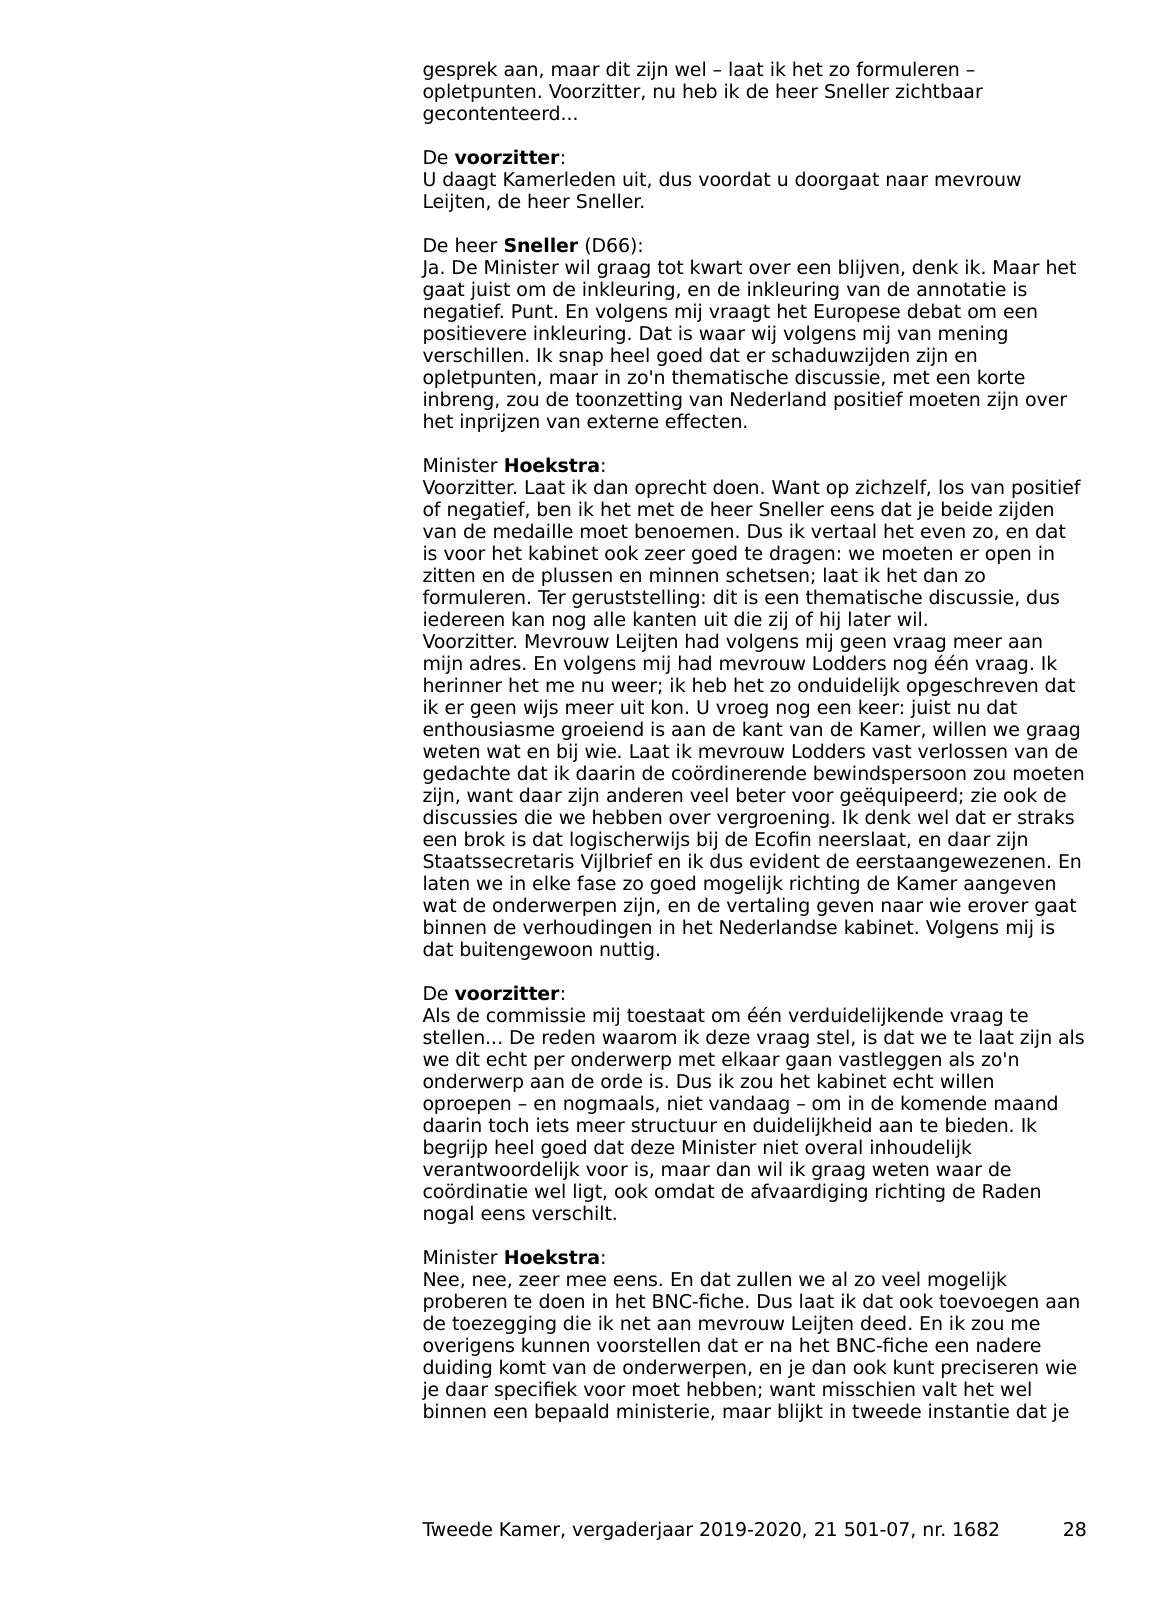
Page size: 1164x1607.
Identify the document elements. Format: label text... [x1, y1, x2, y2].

text Minister Hoekstra: [422, 1247, 1087, 1269]
text Ja. De Minister wil graag tot kwart over een blijven, denk ik. Maar het gaat juist om de inkleuring, en de inkleuring van de annotatie is negatief. Punt. En volgens mij vraagt het Europese debat om een positievere inkleuring. Dat is waar wij volgens mij van mening verschillen. Ik snap heel goed dat er schaduwzijden zijn en opletpunten, maar in zo'n thematische discussie, met een korte inbreng, zou de toonzetting van Nederland positief moeten zijn over het inprijzen van externe effecten. [422, 257, 1087, 433]
text Voorzitter. Mevrouw Leijten had volgens mij geen vraag meer aan mijn adres. En volgens mij had mevrouw Lodders nog één vraag. Ik herinner het me nu weer; ik heb het zo onduidelijk opgeschreven dat ik er geen wijs meer uit kon. U vroeg nog een keer: juist nu dat enthousiasme groeiend is aan de kant van de Kamer, willen we graag weten wat en bij wie. Laat ik mevrouw Lodders vast verlossen van de gedachte dat ik daarin de coördinerende bewindspersoon zou moeten zijn, want daar zijn anderen veel beter voor geëquipeerd; zie ook de discussies die we hebben over vergroening. Ik denk wel dat er straks een brok is dat logischerwijs bij de Ecofin neerslaat, en daar zijn Staatssecretaris Vijlbrief en ik dus evident de eerstaangewezenen. En laten we in elke fase zo goed mogelijk richting de Kamer aangeven wat de onderwerpen zijn, en de vertaling geven naar wie erover gaat binnen de verhoudingen in het Nederlandse kabinet. Volgens mij is dat buitengewoon nuttig. [422, 631, 1087, 961]
text De voorzitter: [422, 147, 1087, 169]
text De voorzitter: [422, 983, 1087, 1005]
text gesprek aan, maar dit zijn wel – laat ik het zo formuleren – opletpunten. Voorzitter, nu heb ik de heer Sneller zichtbaar gecontenteerd... [422, 59, 1087, 125]
text Als de commissie mij toestaat om één verduidelijkende vraag te stellen... De reden waarom ik deze vraag stel, is dat we te laat zijn als we dit echt per onderwerp met elkaar gaan vastleggen als zo'n onderwerp aan de orde is. Dus ik zou het kabinet echt willen oproepen – en nogmaals, niet vandaag – om in de komende maand daarin toch iets meer structuur en duidelijkheid aan te bieden. Ik begrijp heel goed dat deze Minister niet overal inhoudelijk verantwoordelijk voor is, maar dan wil ik graag weten waar de coördinatie wel ligt, ook omdat de afvaardiging richting de Raden nogal eens verschilt. [422, 1005, 1087, 1225]
text Voorzitter. Laat ik dan oprecht doen. Want op zichzelf, los van positief of negatief, ben ik het met de heer Sneller eens dat je beide zijden van de medaille moet benoemen. Dus ik vertaal het even zo, en dat is voor het kabinet ook zeer goed te dragen: we moeten er open in zitten en de plussen en minnen schetsen; laat ik het dan zo formuleren. Ter geruststelling: dit is een thematische discussie, dus iedereen kan nog alle kanten uit die zij of hij later wil. [422, 477, 1087, 631]
text Nee, nee, zeer mee eens. En dat zullen we al zo veel mogelijk proberen te doen in het BNC-fiche. Dus laat ik dat ook toevoegen aan de toezegging die ik net aan mevrouw Leijten deed. En ik zou me overigens kunnen voorstellen dat er na het BNC-fiche een nadere duiding komt van de onderwerpen, en je dan ook kunt preciseren wie je daar specifiek voor moet hebben; want misschien valt het wel binnen een bepaald ministerie, maar blijkt in tweede instantie dat je [422, 1269, 1087, 1423]
text De heer Sneller (D66): [422, 235, 1087, 257]
text Minister Hoekstra: [422, 455, 1087, 477]
text U daagt Kamerleden uit, dus voordat u doorgaat naar mevrouw Leijten, de heer Sneller. [422, 169, 1087, 213]
